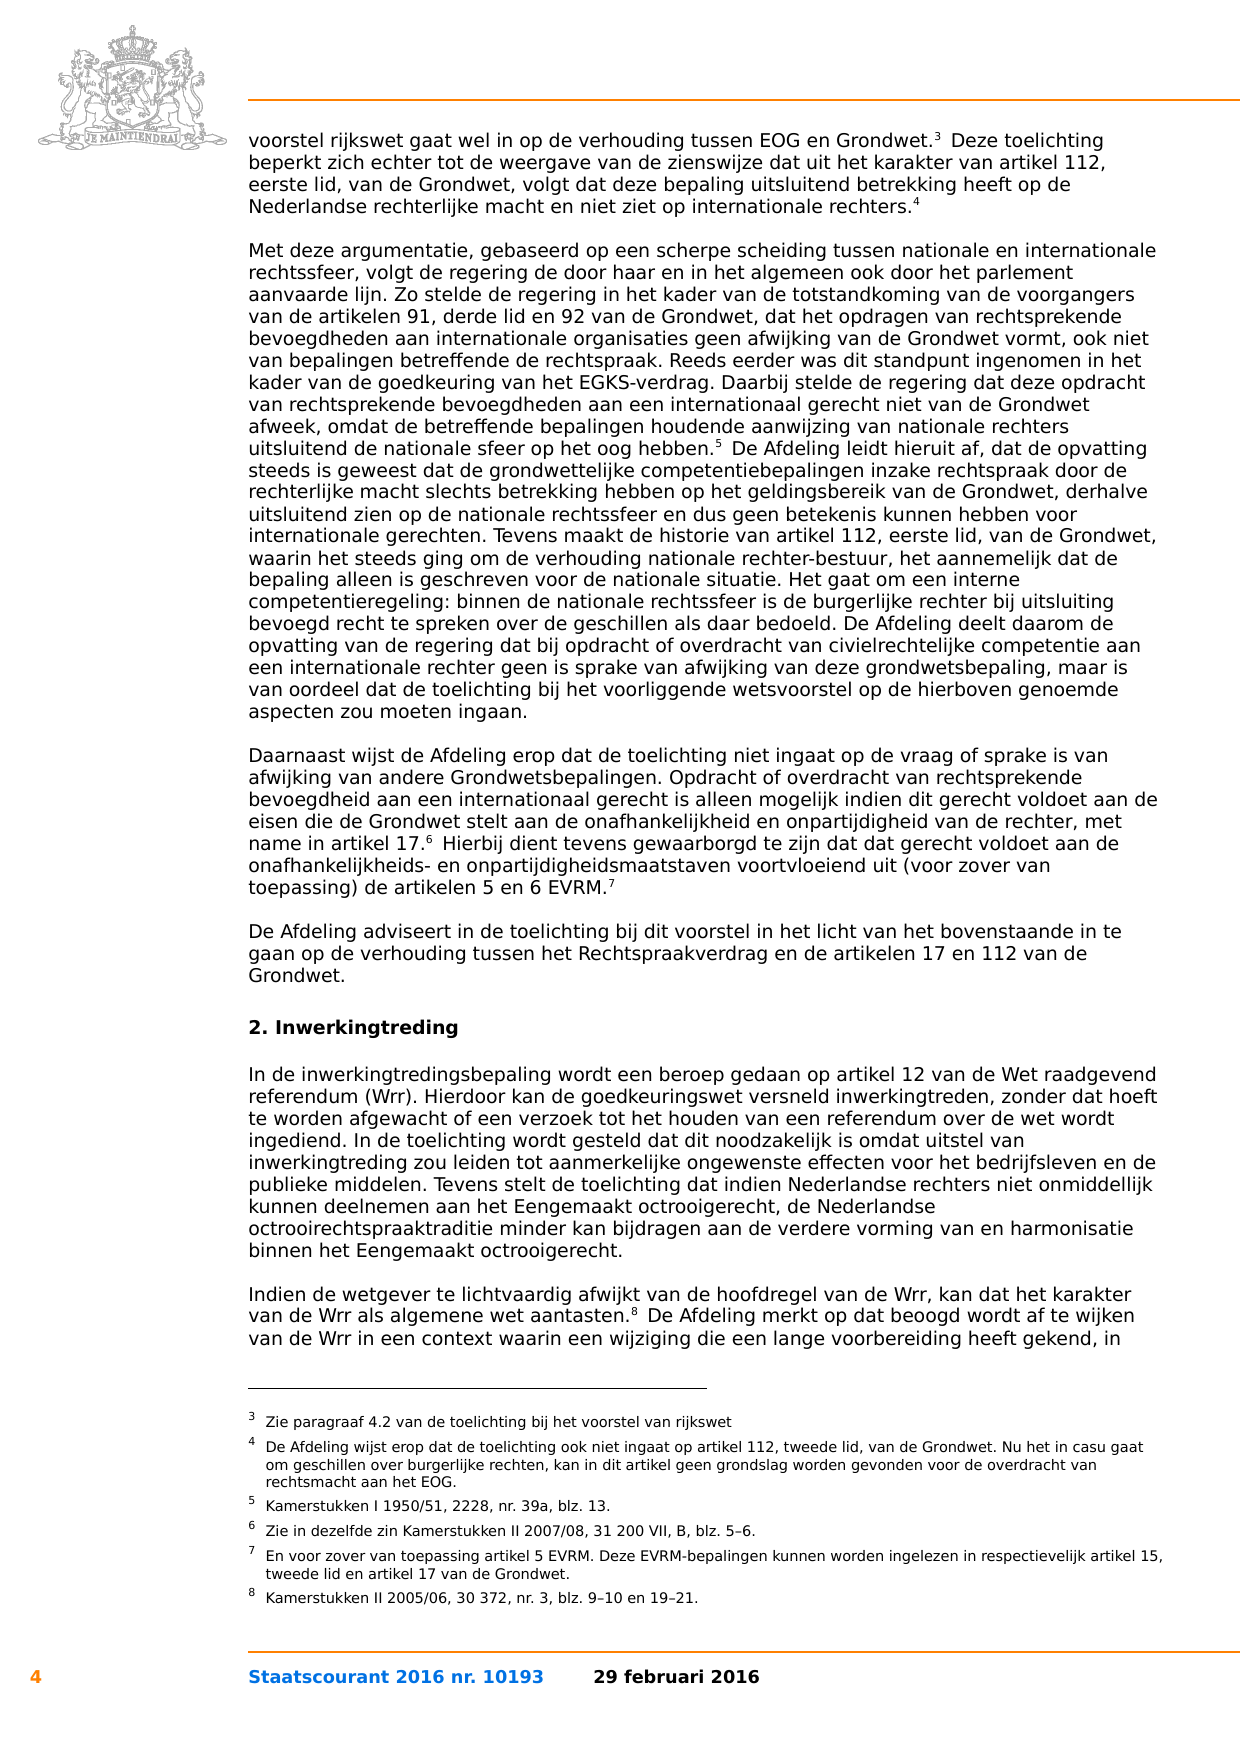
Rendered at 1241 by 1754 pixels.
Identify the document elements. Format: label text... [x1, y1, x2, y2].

text De Afdeling adviseert in de toelichting bij dit voorstel in het licht van het bovenstaande in te gaan op de verhouding tussen het Rechtspraakverdrag en de artikelen 17 en 112 van de Grondwet. [248, 921, 1163, 987]
text De Afdeling wijst erop dat de toelichting ook niet ingaat op artikel 112, tweede lid, van de Grondwet. Nu het in casu gaat om geschillen over burgerlijke rechten, kan in dit artikel geen grondslag worden gevonden voor de overdracht van rechtsmacht aan het EOG. [248, 1435, 1163, 1491]
text Kamerstukken II 2005/06, 30 372, nr. 3, blz. 9–10 en 19–21. [248, 1586, 1163, 1608]
text Kamerstukken I 1950/51, 2228, nr. 39a, blz. 13. [248, 1494, 1163, 1516]
picture [38, 25, 227, 150]
text voorstel rijkswet gaat wel in op de verhouding tussen EOG en Grondwet. Deze toelichting beperkt zich echter tot de weergave van de zienswijze dat uit het karakter van artikel 112, eerste lid, van de Grondwet, volgt dat deze bepaling uitsluitend betrekking heeft op de Nederlandse rechterlijke macht en niet ziet op internationale rechters. [248, 130, 1163, 218]
text Zie in dezelfde zin Kamerstukken II 2007/08, 31 200 VII, B, blz. 5–6. [248, 1519, 1163, 1541]
text Indien de wetgever te lichtvaardig afwijkt van de hoofdregel van de Wrr, kan dat het karakter van de Wrr als algemene wet aantasten. De Afdeling merkt op dat beoogd wordt af te wijken van de Wrr in een context waarin een wijziging die een lange voorbereiding heeft gekend, in [248, 1283, 1163, 1349]
text Met deze argumentatie, gebaseerd op een scherpe scheiding tussen nationale en internationale rechtssfeer, volgt de regering de door haar en in het algemeen ook door het parlement aanvaarde lijn. Zo stelde de regering in het kader van de totstandkoming van de voorgangers van de artikelen 91, derde lid en 92 van de Grondwet, dat het opdragen van rechtsprekende bevoegdheden aan internationale organisaties geen afwijking van de Grondwet vormt, ook niet van bepalingen betreffende de rechtspraak. Reeds eerder was dit standpunt ingenomen in het kader van de goedkeuring van het EGKS-verdrag. Daarbij stelde de regering dat deze opdracht van rechtsprekende bevoegdheden aan een internationaal gerecht niet van de Grondwet afweek, omdat de betreffende bepalingen houdende aanwijzing van nationale rechters uitsluitend de nationale sfeer op het oog hebben. De Afdeling leidt hieruit af, dat de opvatting steeds is geweest dat de grondwettelijke competentiebepalingen inzake rechtspraak door de rechterlijke macht slechts betrekking hebben op het geldingsbereik van de Grondwet, derhalve uitsluitend zien op de nationale rechtssfeer en dus geen betekenis kunnen hebben voor internationale gerechten. Tevens maakt de historie van artikel 112, eerste lid, van de Grondwet, waarin het steeds ging om de verhouding nationale rechter-bestuur, het aannemelijk dat de bepaling alleen is geschreven voor de nationale situatie. Het gaat om een interne competentieregeling: binnen de nationale rechtssfeer is de burgerlijke rechter bij uitsluiting bevoegd recht te spreken over de geschillen als daar bedoeld. De Afdeling deelt daarom de opvatting van de regering dat bij opdracht of overdracht van civielrechtelijke competentie aan een internationale rechter geen is sprake van afwijking van deze grondwetsbepaling, maar is van oordeel dat de toelichting bij het voorliggende wetsvoorstel op de hierboven genoemde aspecten zou moeten ingaan. [248, 240, 1163, 723]
text En voor zover van toepassing artikel 5 EVRM. Deze EVRM-bepalingen kunnen worden ingelezen in respectievelijk artikel 15, tweede lid en artikel 17 van de Grondwet. [248, 1544, 1163, 1583]
subtitle 2. Inwerkingtreding [248, 1017, 1163, 1039]
text Zie paragraaf 4.2 van de toelichting bij het voorstel van rijkswet [248, 1410, 1163, 1432]
text Daarnaast wijst de Afdeling erop dat de toelichting niet ingaat op de vraag of sprake is van afwijking van andere Grondwetsbepalingen. Opdracht of overdracht van rechtsprekende bevoegdheid aan een internationaal gerecht is alleen mogelijk indien dit gerecht voldoet aan de eisen die de Grondwet stelt aan de onafhankelijkheid en onpartijdigheid van de rechter, met name in artikel 17. Hierbij dient tevens gewaarborgd te zijn dat dat gerecht voldoet aan de onafhankelijkheids- en onpartijdigheidsmaatstaven voortvloeiend uit (voor zover van toepassing) de artikelen 5 en 6 EVRM. [248, 745, 1163, 899]
text In de inwerkingtredingsbepaling wordt een beroep gedaan op artikel 12 van de Wet raadgevend referendum (Wrr). Hierdoor kan de goedkeuringswet versneld inwerkingtreden, zonder dat hoeft te worden afgewacht of een verzoek tot het houden van een referendum over de wet wordt ingediend. In de toelichting wordt gesteld dat dit noodzakelijk is omdat uitstel van inwerkingtreding zou leiden tot aanmerkelijke ongewenste effecten voor het bedrijfsleven en de publieke middelen. Tevens stelt de toelichting dat indien Nederlandse rechters niet onmiddellijk kunnen deelnemen aan het Eengemaakt octrooigerecht, de Nederlandse octrooirechtspraaktraditie minder kan bijdragen aan de verdere vorming van en harmonisatie binnen het Eengemaakt octrooigerecht. [248, 1064, 1163, 1262]
